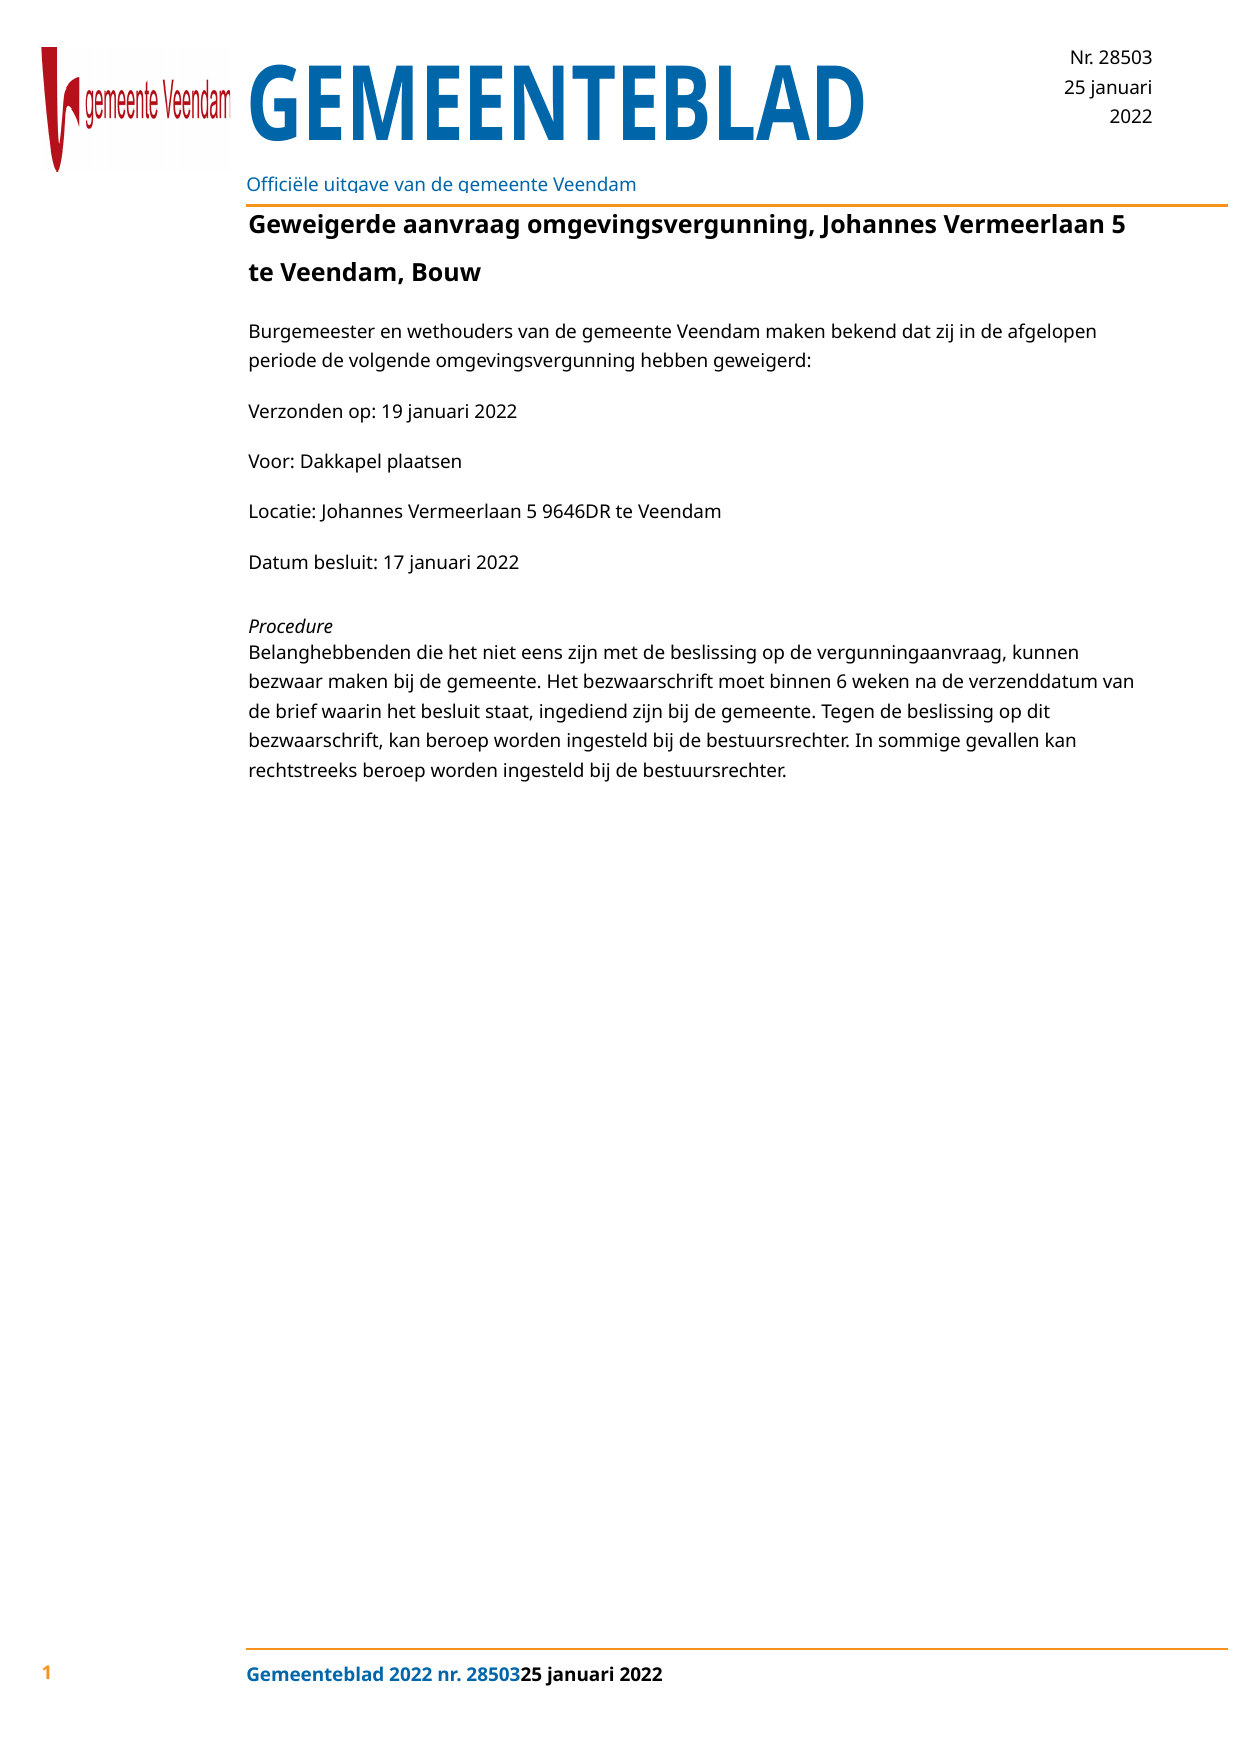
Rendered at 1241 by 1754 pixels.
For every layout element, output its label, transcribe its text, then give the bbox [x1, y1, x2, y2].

text Procedure [248, 613, 1152, 639]
text Belanghebbenden die het niet eens zijn met de beslissing op de vergunningaanvraag, kunnen bezwaar maken bij de gemeente. Het bezwaarschrift moet binnen 6 weken na de verzenddatum van de brief waarin het besluit staat, ingediend zijn bij de gemeente. Tegen de beslissing op dit bezwaarschrift, kan beroep worden ingesteld bij de bestuursrechter. In sommige gevallen kan rechtstreeks beroep worden ingesteld bij de bestuursrechter. [248, 639, 1152, 783]
text Geweigerde aanvraag omgevingsvergunning, Johannes Vermeerlaan 5 te Veendam, Bouw [248, 207, 1152, 288]
text Locatie: Johannes Vermeerlaan 5 9646DR te Veendam [248, 499, 1152, 524]
text Voor: Dakkapel plaatsen [248, 448, 1152, 474]
text Burgemeester en wethouders van de gemeente Veendam maken bekend dat zij in de afgelopen periode de volgende omgevingsvergunning hebben geweigerd: [248, 318, 1152, 373]
text Verzonden op: 19 januari 2022 [248, 398, 1152, 424]
text Datum besluit: 17 januari 2022 [248, 549, 1152, 575]
picture [41, 47, 231, 172]
